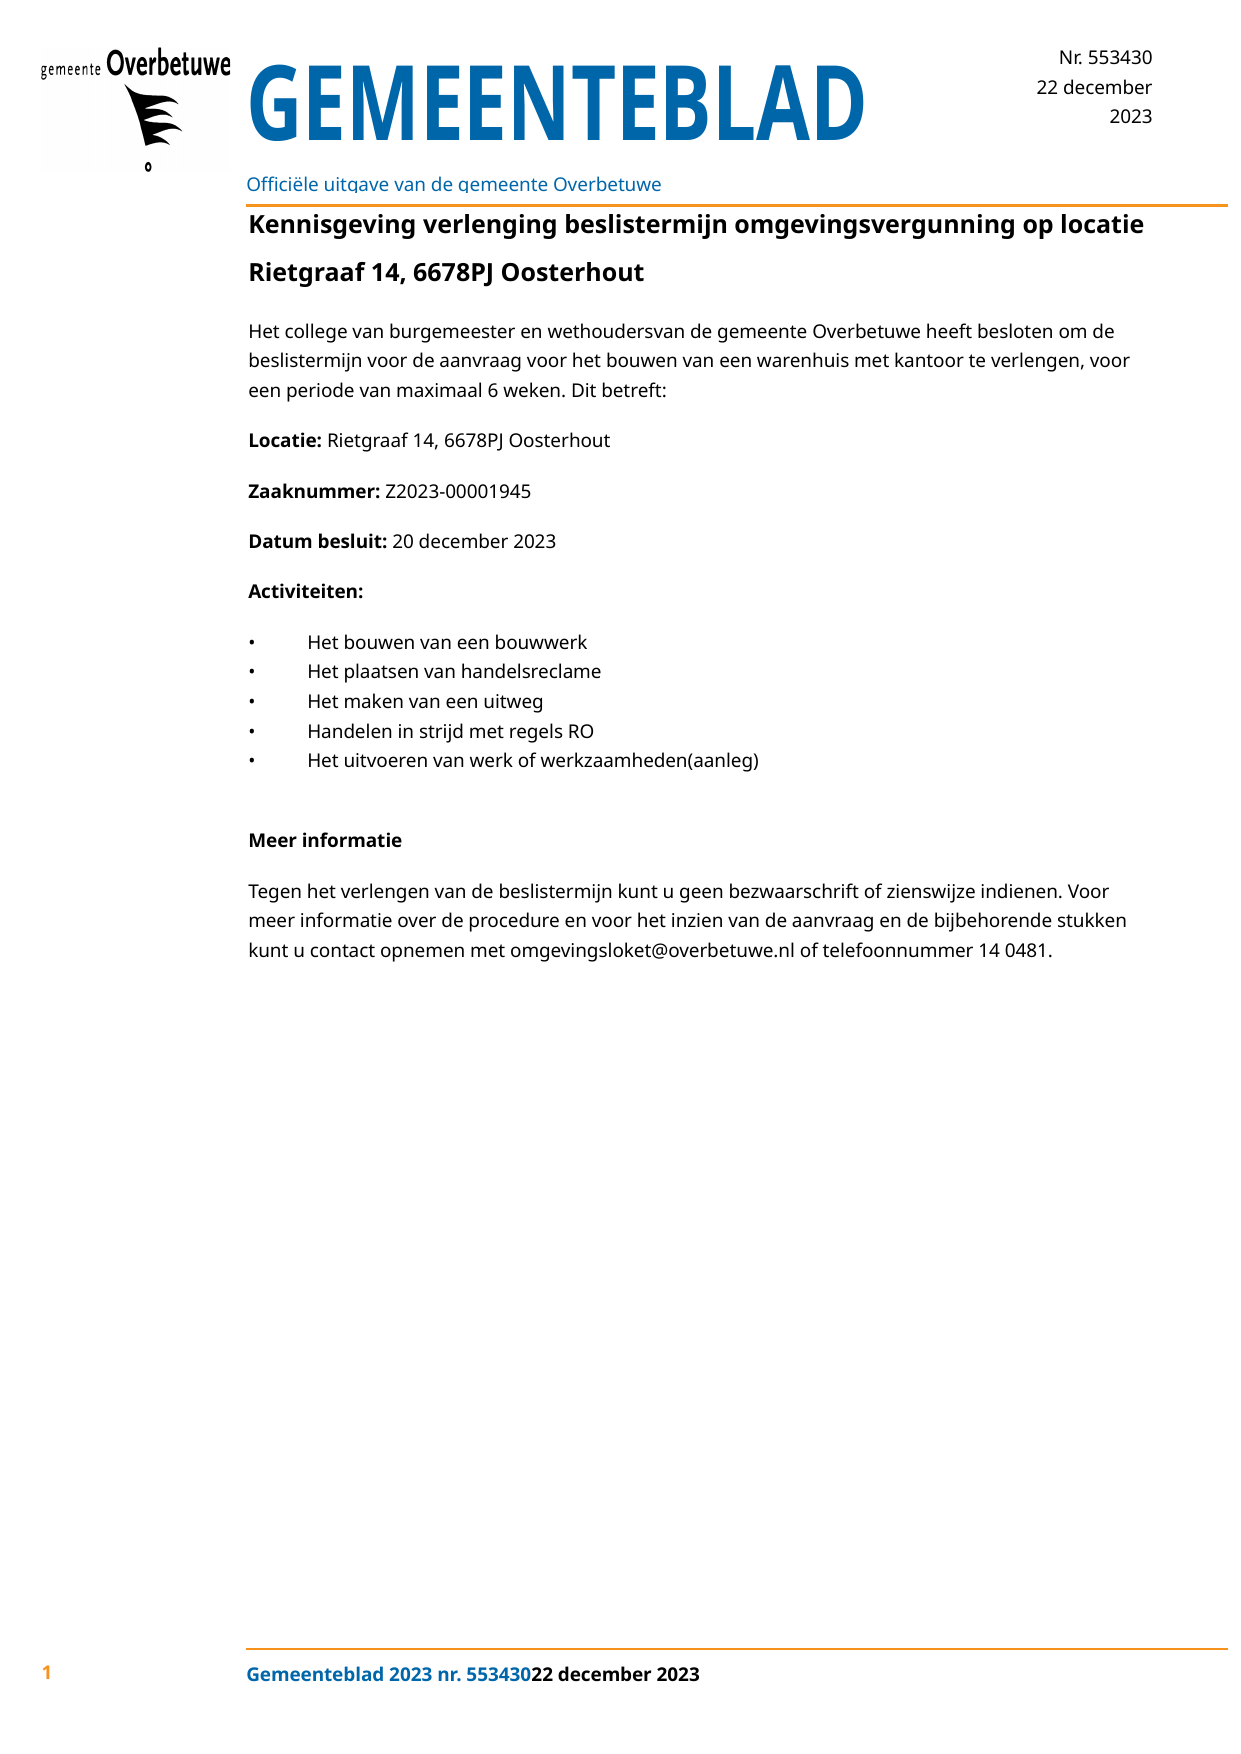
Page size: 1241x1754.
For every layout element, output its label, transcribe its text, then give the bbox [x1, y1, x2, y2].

text Het college van burgemeester en wethoudersvan de gemeente Overbetuwe heeft besloten om de beslistermijn voor de aanvraag voor het bouwen van een warenhuis met kantoor te verlengen, voor een periode van maximaal 6 weken. Dit betreft: [248, 318, 1152, 403]
list Het bouwen van een bouwwerk [248, 629, 1152, 655]
text Activiteiten: [248, 579, 1152, 604]
text Kennisgeving verlenging beslistermijn omgevingsvergunning op locatie Rietgraaf 14, 6678PJ Oosterhout [248, 207, 1152, 288]
text Meer informatie [248, 827, 1152, 853]
text Datum besluit: 20 december 2023 [248, 528, 1152, 554]
list Het plaatsen van handelsreclame [248, 659, 1152, 684]
list Het maken van een uitweg [248, 688, 1152, 714]
text Locatie: Rietgraaf 14, 6678PJ Oosterhout [248, 427, 1152, 453]
list Handelen in strijd met regels RO [248, 718, 1152, 744]
list Het uitvoeren van werk of werkzaamheden(aanleg) [248, 747, 1152, 773]
picture [41, 47, 231, 172]
text Tegen het verlengen van de beslistermijn kunt u geen bezwaarschrift of zienswijze indienen. Voor meer informatie over de procedure en voor het inzien van de aanvraag en de bijbehorende stukken kunt u contact opnemen met omgevingsloket@overbetuwe.nl of telefoonnummer 14 0481. [248, 878, 1152, 963]
text Zaaknummer: Z2023-00001945 [248, 478, 1152, 504]
